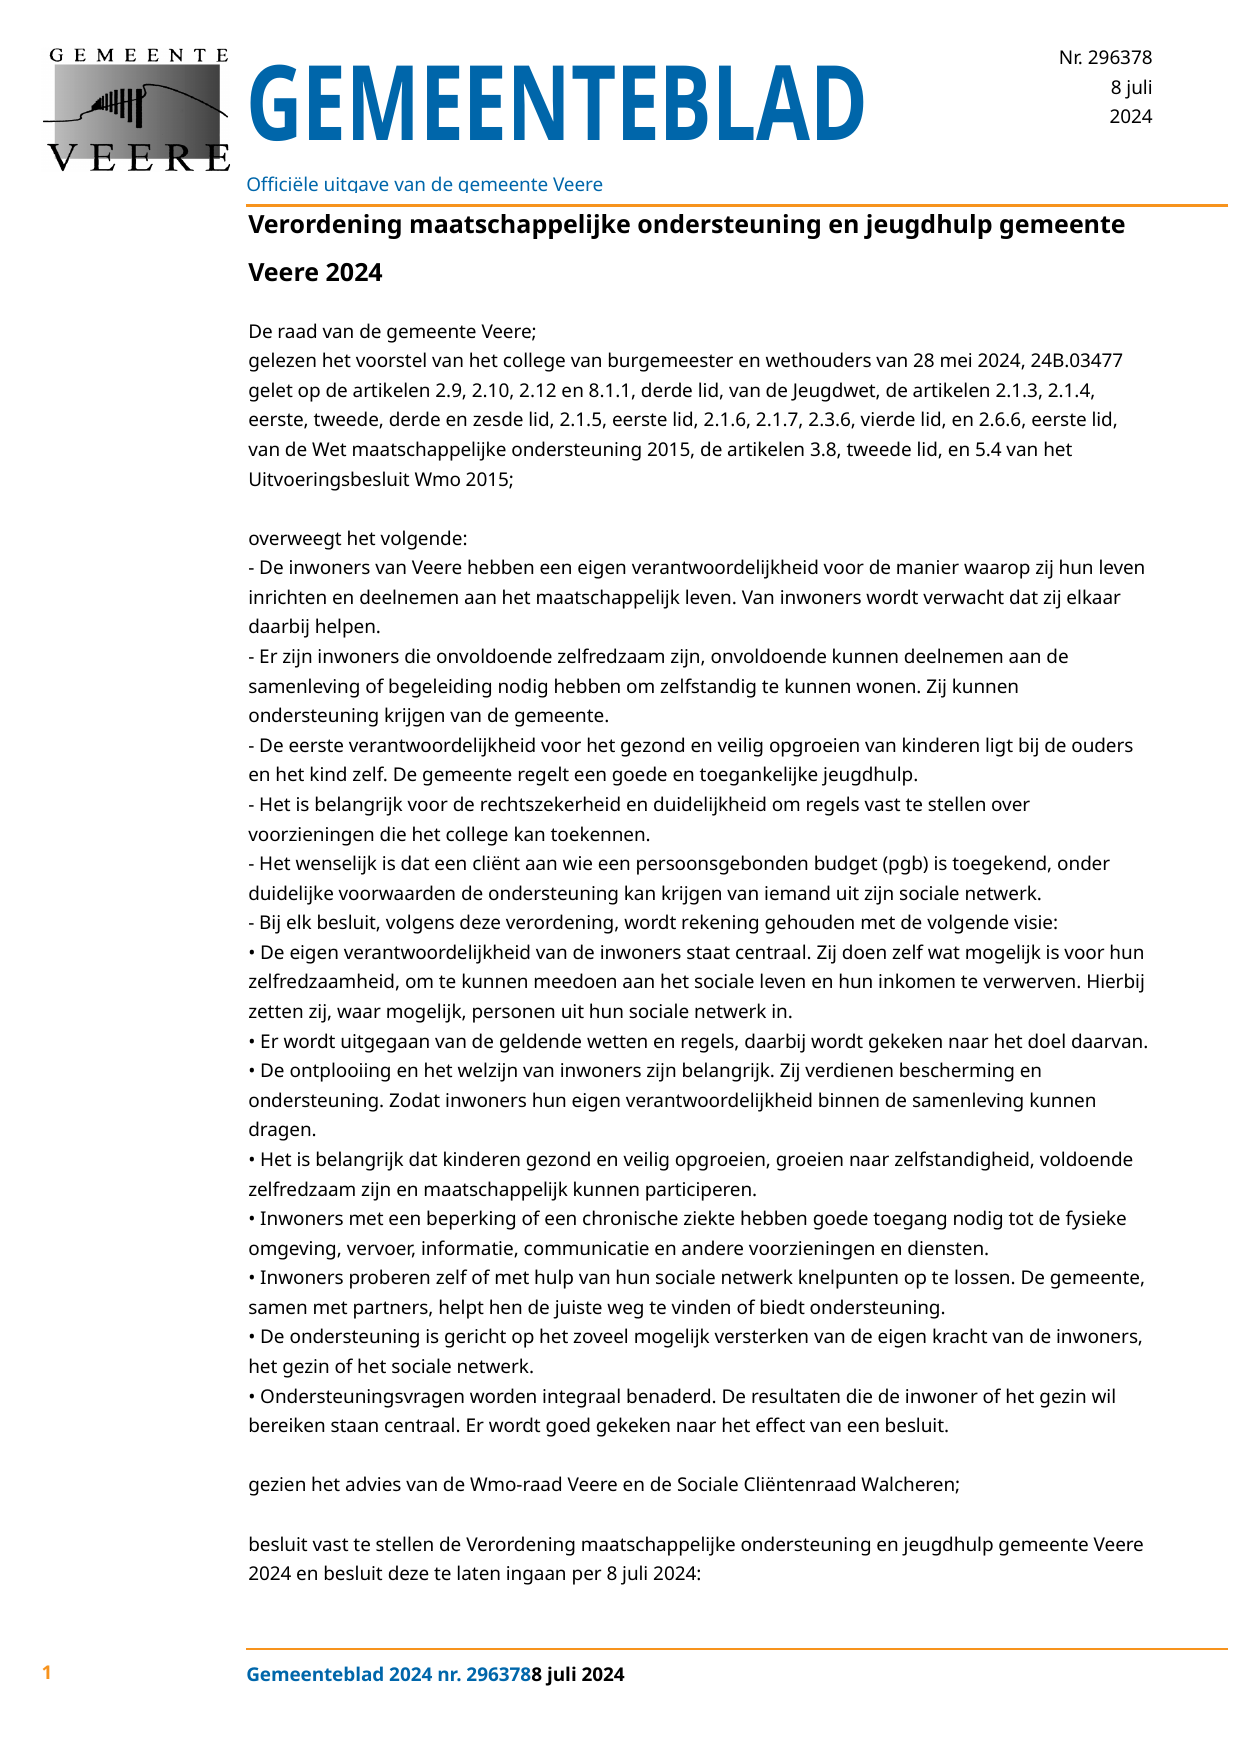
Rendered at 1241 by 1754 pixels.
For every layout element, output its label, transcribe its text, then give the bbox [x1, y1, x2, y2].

text gezien het advies van de Wmo-raad Veere en de Sociale Cliëntenraad Walcheren; [248, 1472, 1152, 1497]
text • Het is belangrijk dat kinderen gezond en veilig opgroeien, groeien naar zelfstandigheid, voldoende zelfredzaam zijn en maatschappelijk kunnen participeren. [248, 1146, 1152, 1202]
text • Er wordt uitgegaan van de geldende wetten en regels, daarbij wordt gekeken naar het doel daarvan. [248, 1028, 1152, 1054]
text - De inwoners van Veere hebben een eigen verantwoordelijkheid voor de manier waarop zij hun leven inrichten en deelnemen aan het maatschappelijk leven. Van inwoners wordt verwacht dat zij elkaar daarbij helpen. [248, 554, 1152, 639]
text • Inwoners proberen zelf of met hulp van hun sociale netwerk knelpunten op te lossen. De gemeente, samen met partners, helpt hen de juiste weg te vinden of biedt ondersteuning. [248, 1264, 1152, 1320]
text • De ondersteuning is gericht op het zoveel mogelijk versterken van de eigen kracht van de inwoners, het gezin of het sociale netwerk. [248, 1324, 1152, 1379]
text overweegt het volgende: [248, 525, 1152, 551]
text De raad van de gemeente Veere; [248, 318, 1152, 344]
text besluit vast te stellen de Verordening maatschappelijke ondersteuning en jeugdhulp gemeente Veere 2024 en besluit deze te laten ingaan per 8 juli 2024: [248, 1531, 1152, 1586]
text - Er zijn inwoners die onvoldoende zelfredzaam zijn, onvoldoende kunnen deelnemen aan de samenleving of begeleiding nodig hebben om zelfstandig te kunnen wonen. Zij kunnen ondersteuning krijgen van de gemeente. [248, 643, 1152, 728]
text gelet op de artikelen 2.9, 2.10, 2.12 en 8.1.1, derde lid, van de Jeugdwet, de artikelen 2.1.3, 2.1.4, eerste, tweede, derde en zesde lid, 2.1.5, eerste lid, 2.1.6, 2.1.7, 2.3.6, vierde lid, en 2.6.6, eerste lid, van de Wet maatschappelijke ondersteuning 2015, de artikelen 3.8, tweede lid, en 5.4 van het Uitvoeringsbesluit Wmo 2015; [248, 377, 1152, 492]
text • Ondersteuningsvragen worden integraal benaderd. De resultaten die de inwoner of het gezin wil bereiken staan centraal. Er wordt goed gekeken naar het effect van een besluit. [248, 1383, 1152, 1438]
text - De eerste verantwoordelijkheid voor het gezond en veilig opgroeien van kinderen ligt bij de ouders en het kind zelf. De gemeente regelt een goede en toegankelijke jeugdhulp. [248, 732, 1152, 787]
text - Bij elk besluit, volgens deze verordening, wordt rekening gehouden met de volgende visie: [248, 909, 1152, 935]
text - Het wenselijk is dat een cliënt aan wie een persoonsgebonden budget (pgb) is toegekend, onder duidelijke voorwaarden de ondersteuning kan krijgen van iemand uit zijn sociale netwerk. [248, 850, 1152, 906]
text - Het is belangrijk voor de rechtszekerheid en duidelijkheid om regels vast te stellen over voorzieningen die het college kan toekennen. [248, 791, 1152, 847]
text • Inwoners met een beperking of een chronische ziekte hebben goede toegang nodig tot de fysieke omgeving, vervoer, informatie, communicatie en andere voorzieningen en diensten. [248, 1205, 1152, 1261]
text Verordening maatschappelijke ondersteuning en jeugdhulp gemeente Veere 2024 [248, 207, 1152, 288]
text • De eigen verantwoordelijkheid van de inwoners staat centraal. Zij doen zelf wat mogelijk is voor hun zelfredzaamheid, om te kunnen meedoen aan het sociale leven en hun inkomen te verwerven. Hierbij zetten zij, waar mogelijk, personen uit hun sociale netwerk in. [248, 939, 1152, 1024]
text • De ontplooiing en het welzijn van inwoners zijn belangrijk. Zij verdienen bescherming en ondersteuning. Zodat inwoners hun eigen verantwoordelijkheid binnen de samenleving kunnen dragen. [248, 1057, 1152, 1142]
text gelezen het voorstel van het college van burgemeester en wethouders van 28 mei 2024, 24B.03477 [248, 347, 1152, 373]
picture [41, 47, 231, 172]
